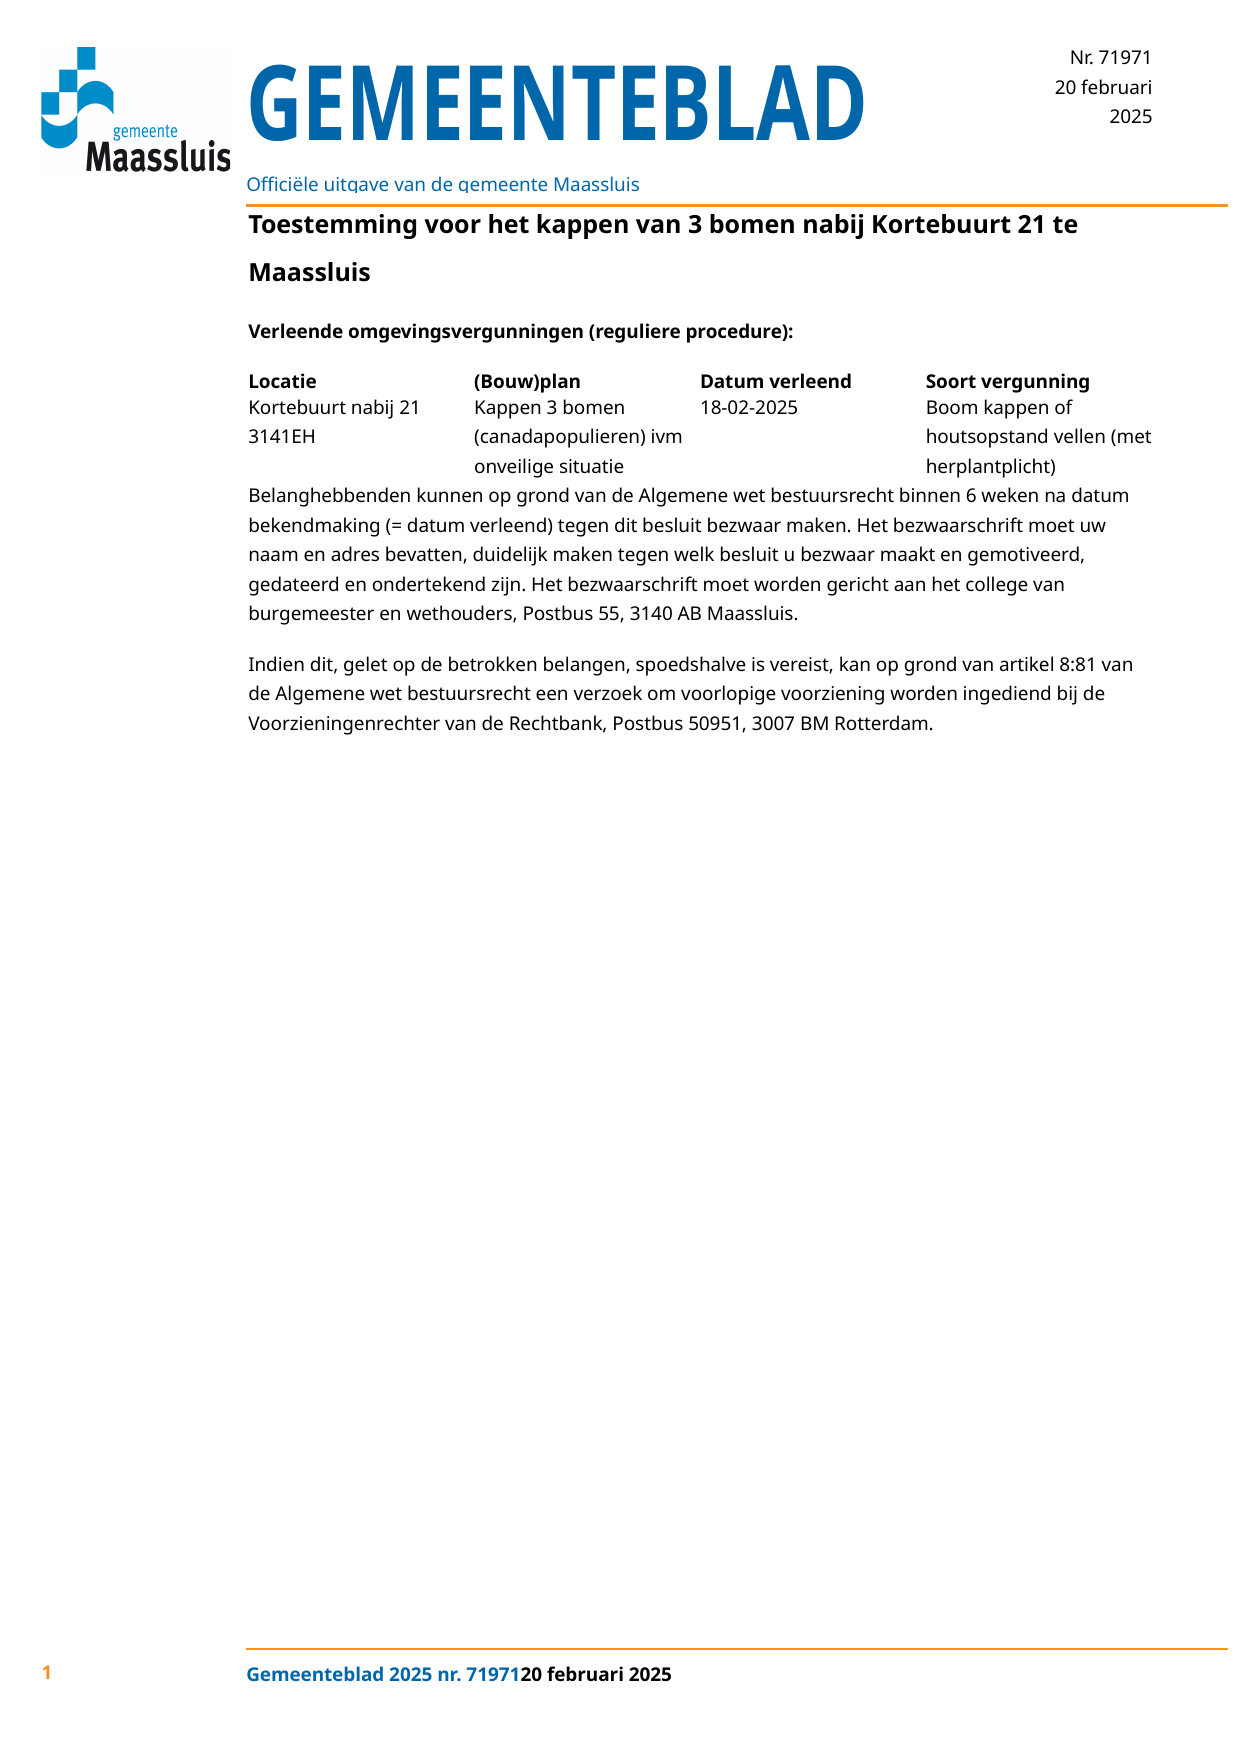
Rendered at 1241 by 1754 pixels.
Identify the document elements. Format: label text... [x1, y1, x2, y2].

text Indien dit, gelet op de betrokken belangen, spoedshalve is vereist, kan op grond van artikel 8:81 van de Algemene wet bestuursrecht een verzoek om voorlopige voorziening worden ingediend bij de Voorzieningenrechter van de Rechtbank, Postbus 50951, 3007 BM Rotterdam. [248, 651, 1152, 736]
table_header (Bouw)plan [474, 369, 700, 394]
table_cell Kortebuurt nabij 21 3141EH [248, 394, 474, 479]
table_header Locatie [248, 369, 474, 394]
table_cell Kappen 3 bomen (canadapopulieren) ivm onveilige situatie [474, 394, 700, 479]
table_cell 18-02-2025 [700, 394, 926, 479]
text Toestemming voor het kappen van 3 bomen nabij Kortebuurt 21 te Maassluis [248, 207, 1152, 288]
picture [41, 47, 231, 172]
table_header Datum verleend [700, 369, 926, 394]
table_cell Boom kappen of houtsopstand vellen (met herplantplicht) [926, 394, 1152, 479]
table_header Soort vergunning [926, 369, 1152, 394]
text Verleende omgevingsvergunningen (reguliere procedure): [248, 318, 1152, 344]
picture [41, 47, 77, 92]
text Belanghebbenden kunnen op grond van de Algemene wet bestuursrecht binnen 6 weken na datum bekendmaking (= datum verleend) tegen dit besluit bezwaar maken. Het bezwaarschrift moet uw naam en adres bevatten, duidelijk maken tegen welk besluit u bezwaar maakt en gemotiveerd, gedateerd en ondertekend zijn. Het bezwaarschrift moet worden gericht aan het college van burgemeester en wethouders, Postbus 55, 3140 AB Maassluis. [248, 482, 1152, 626]
